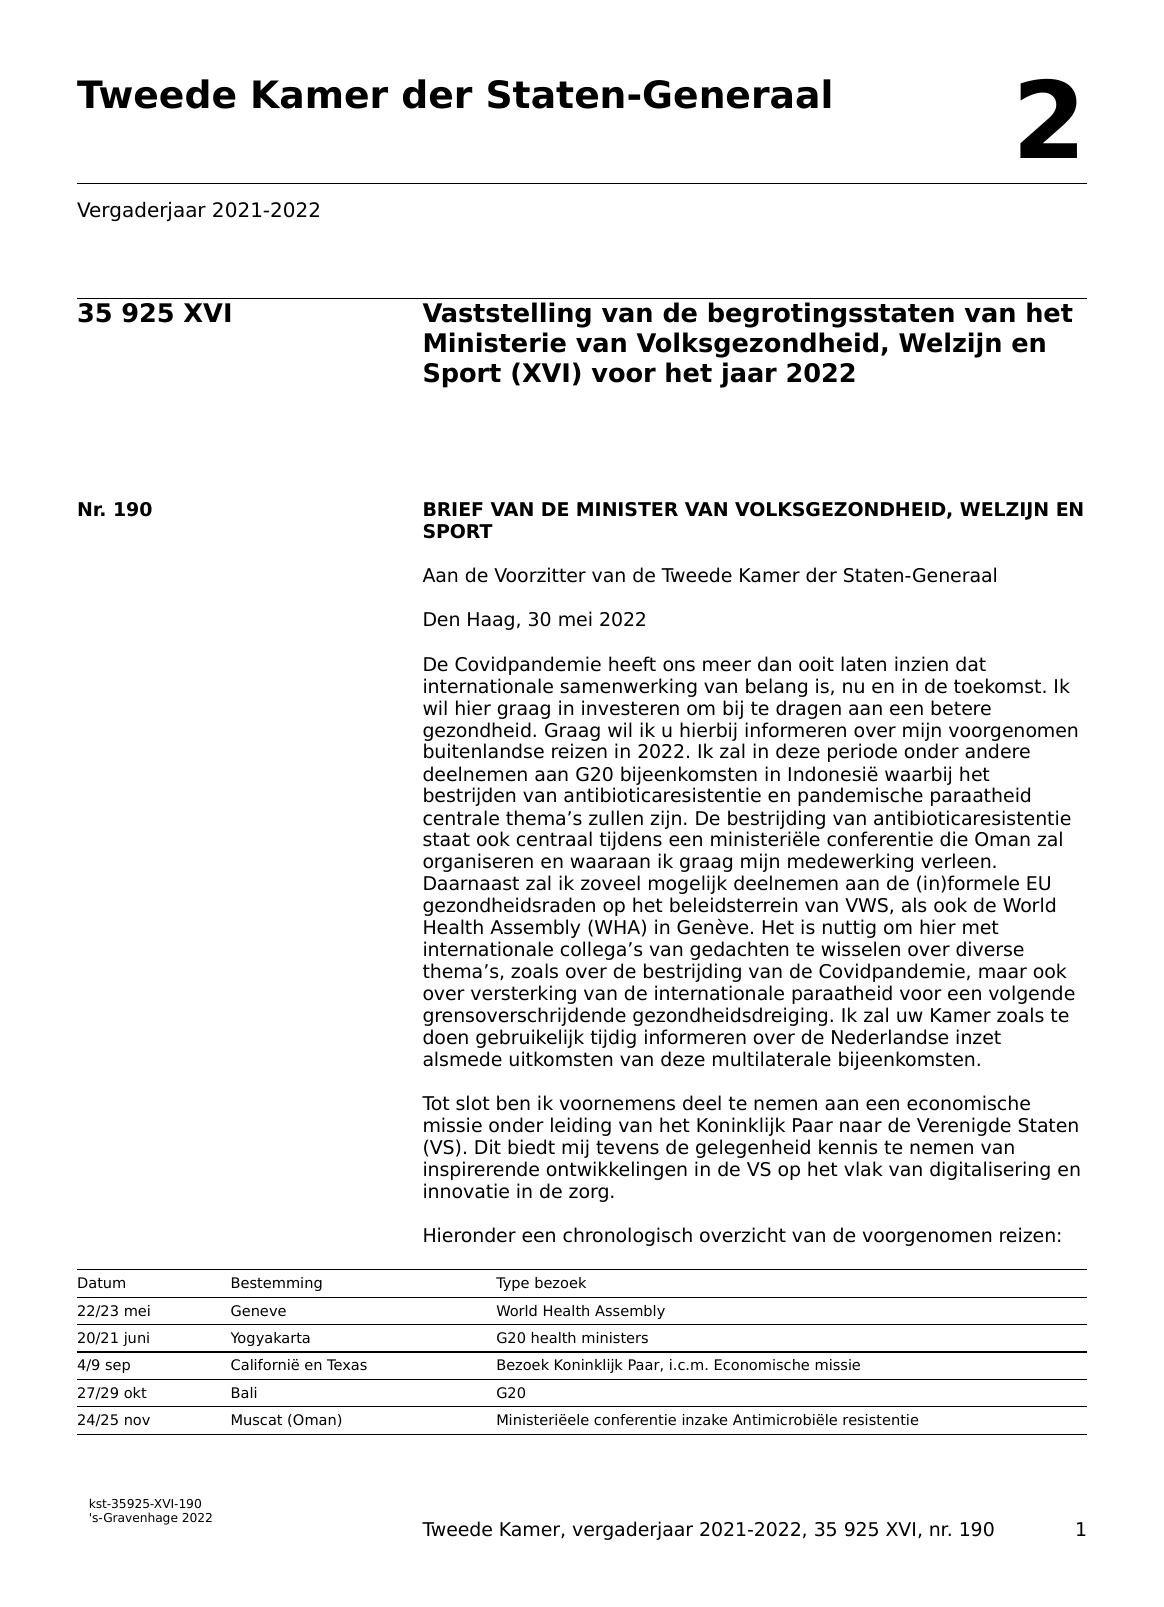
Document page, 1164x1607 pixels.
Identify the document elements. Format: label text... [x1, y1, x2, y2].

table_header Datum [77, 1270, 224, 1297]
table_cell 22/23 mei [77, 1298, 224, 1324]
table_cell 4/9 sep [77, 1353, 224, 1379]
text Aan de Voorzitter van de Tweede Kamer der Staten-Generaal [422, 565, 1087, 587]
table_cell Bezoek Koninklijk Paar, i.c.m. Economische missie [490, 1353, 1087, 1379]
table_cell 20/21 juni [77, 1325, 224, 1351]
table_cell Bali [224, 1380, 490, 1406]
subtitle Nr. 190 BRIEF VAN DE MINISTER VAN VOLKSGEZONDHEID, WELZIJN EN SPORT [77, 499, 1087, 543]
text Hieronder een chronologisch overzicht van de voorgenomen reizen: [422, 1225, 1087, 1247]
text De Covidpandemie heeft ons meer dan ooit laten inzien dat internationale samenwerking van belang is, nu en in de toekomst. Ik wil hier graag in investeren om bij te dragen aan een betere gezondheid. Graag wil ik u hierbij informeren over mijn voorgenomen buitenlandse reizen in 2022. Ik zal in deze periode onder andere deelnemen aan G20 bijeenkomsten in Indonesië waarbij het bestrijden van antibioticaresistentie en pandemische paraatheid centrale thema’s zullen zijn. De bestrijding van antibioticaresistentie staat ook centraal tijdens een ministeriële conferentie die Oman zal organiseren en waaraan ik graag mijn medewerking verleen. Daarnaast zal ik zoveel mogelijk deelnemen aan de (in)formele EU gezondheidsraden op het beleidsterrein van VWS, als ook de World Health Assembly (WHA) in Genève. Het is nuttig om hier met internationale collega’s van gedachten te wisselen over diverse thema’s, zoals over de bestrijding van de Covidpandemie, maar ook over versterking van de internationale paraatheid voor een volgende grensoverschrijdende gezondheidsdreiging. Ik zal uw Kamer zoals te doen gebruikelijk tijdig informeren over de Nederlandse inzet alsmede uitkomsten van deze multilaterale bijeenkomsten. [422, 653, 1087, 1071]
text 's-Gravenhage 2022 [88, 1511, 323, 1525]
table_cell G20 health ministers [490, 1325, 1087, 1351]
table_header Bestemming [224, 1270, 490, 1297]
table_cell World Health Assembly [490, 1298, 1087, 1324]
subtitle 35 925 XVI Vaststelling van de begrotingsstaten van het Ministerie van Volksgezondheid, Welzijn en Sport (XVI) voor het jaar 2022 [77, 299, 1087, 388]
text Tot slot ben ik voornemens deel te nemen aan een economische missie onder leiding van het Koninklijk Paar naar de Verenigde Staten (VS). Dit biedt mij tevens de gelegenheid kennis te nemen van inspirerende ontwikkelingen in de VS op het vlak van digitalisering en innovatie in de zorg. [422, 1093, 1087, 1203]
table_cell Ministeriëele conferentie inzake Antimicrobiële resistentie [490, 1407, 1087, 1434]
table_cell 27/29 okt [77, 1380, 224, 1406]
table_cell G20 [490, 1380, 1087, 1406]
text kst-35925-XVI-190 [88, 1497, 323, 1511]
table_cell Yogyakarta [224, 1325, 490, 1351]
table_cell Muscat (Oman) [224, 1407, 490, 1434]
table_cell 24/25 nov [77, 1407, 224, 1434]
table_cell Vergaderjaar 2021-2022 [77, 184, 1087, 298]
table_header 2 [886, 59, 1087, 183]
table_header Type bezoek [490, 1270, 1087, 1297]
text Den Haag, 30 mei 2022 [422, 609, 1087, 631]
table_cell Geneve [224, 1298, 490, 1324]
table_header Tweede Kamer der Staten-Generaal [77, 59, 886, 183]
table_cell Californië en Texas [224, 1353, 490, 1379]
